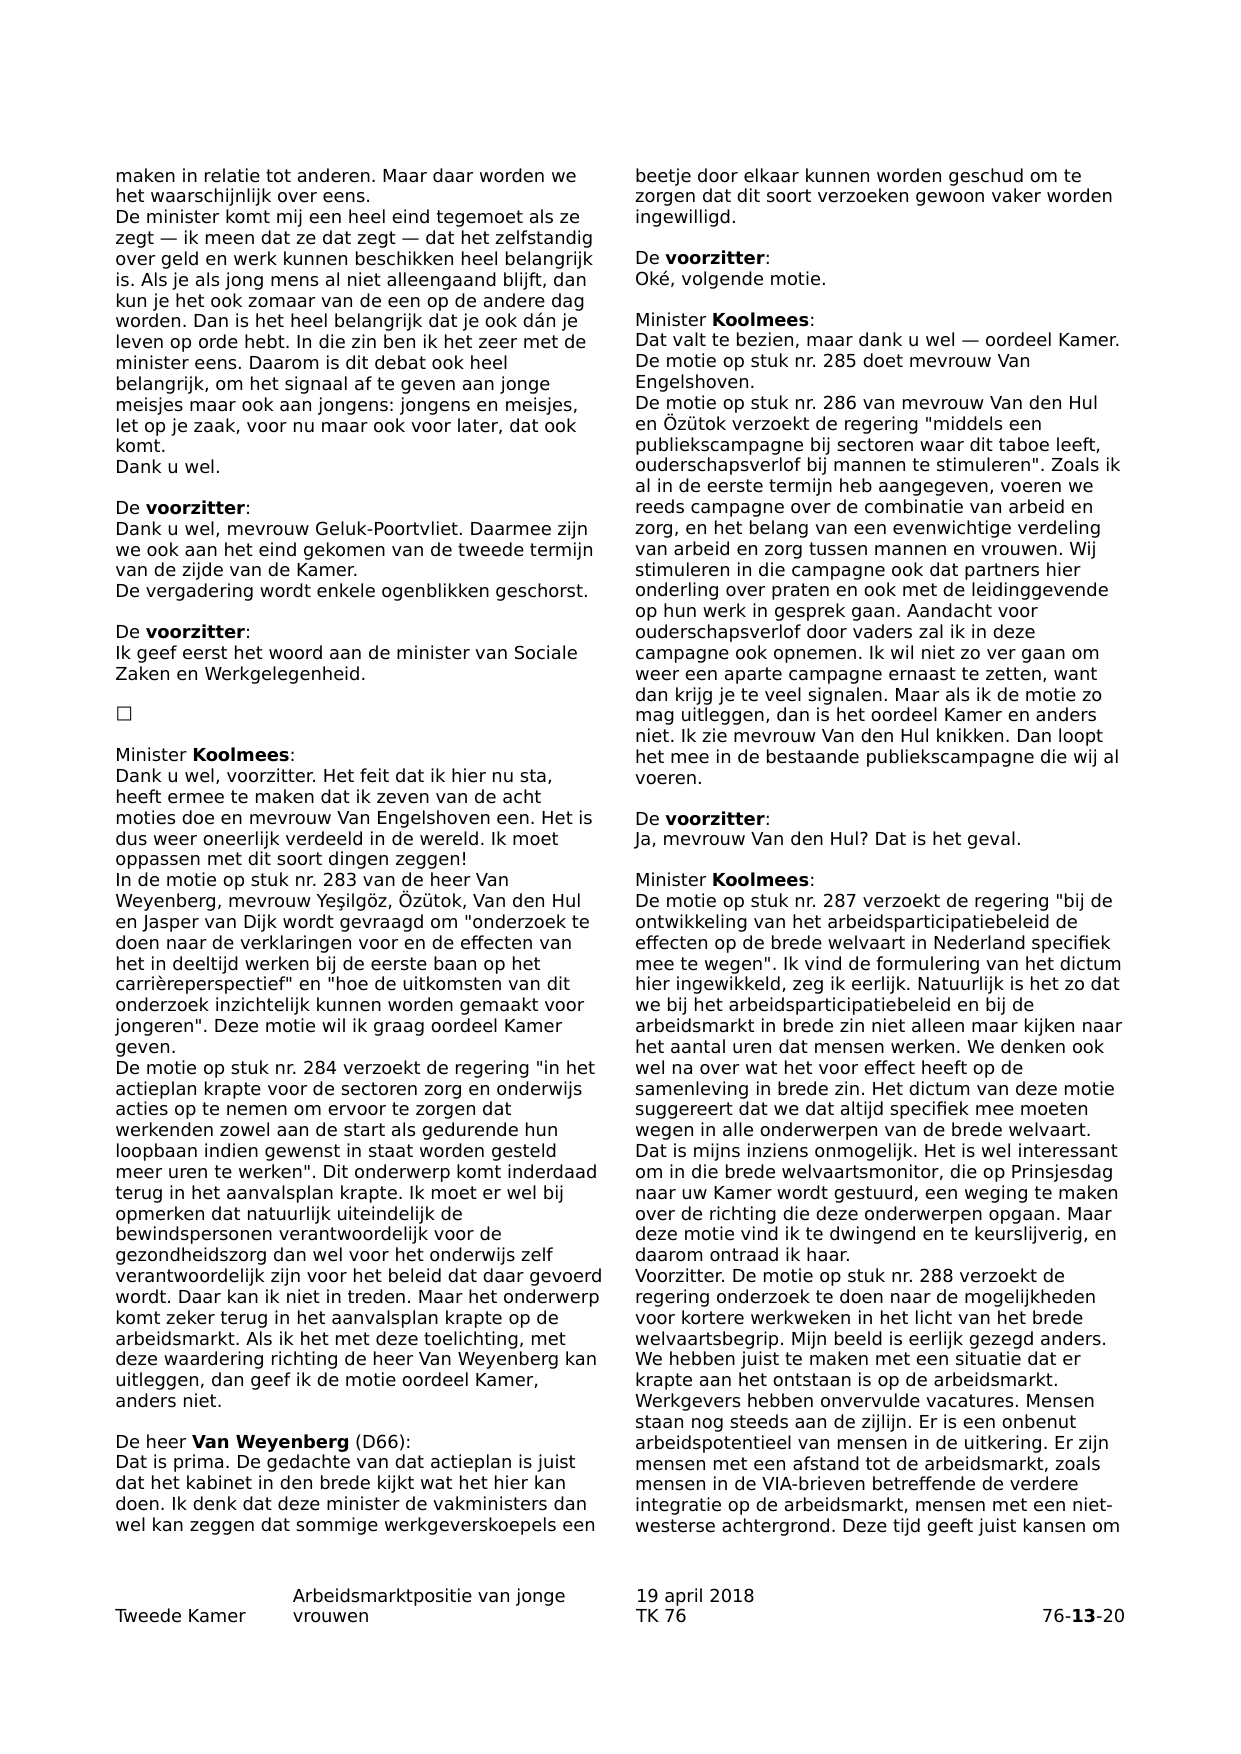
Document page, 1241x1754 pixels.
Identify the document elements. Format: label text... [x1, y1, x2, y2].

text Dank u wel. [115, 457, 605, 478]
text Dat is prima. De gedachte van dat actieplan is juist dat het kabinet in den brede kijkt wat het hier kan doen. Ik denk dat deze minister de vakministers dan wel kan zeggen dat sommige werkgeverskoepels een [115, 1452, 605, 1536]
text Ja, mevrouw Van den Hul? Dat is het geval. [635, 829, 1125, 850]
text De motie op stuk nr. 285 doet mevrouw Van Engelshoven. [635, 351, 1125, 393]
text Dank u wel, voorzitter. Het feit dat ik hier nu sta, heeft ermee te maken dat ik zeven van de acht moties doe en mevrouw Van Engelshoven een. Het is dus weer oneerlijk verdeeld in de wereld. Ik moet oppassen met dit soort dingen zeggen! [115, 766, 605, 870]
text De motie op stuk nr. 286 van mevrouw Van den Hul en Özütok verzoekt de regering "middels een publiekscampagne bij sectoren waar dit taboe leeft, ouderschapsverlof bij mannen te stimuleren". Zoals ik al in de eerste termijn heb aangegeven, voeren we reeds campagne over de combinatie van arbeid en zorg, en het belang van een evenwichtige verdeling van arbeid en zorg tussen mannen en vrouwen. Wij stimuleren in die campagne ook dat partners hier onderling over praten en ook met de leidinggevende op hun werk in gesprek gaan. Aandacht voor ouderschapsverlof door vaders zal ik in deze campagne ook opnemen. Ik wil niet zo ver gaan om weer een aparte campagne ernaast te zetten, want dan krijg je te veel signalen. Maar als ik de motie zo mag uitleggen, dan is het oordeel Kamer en anders niet. Ik zie mevrouw Van den Hul knikken. Dan loopt het mee in de bestaande publiekscampagne die wij al voeren. [635, 393, 1125, 788]
text Oké, volgende motie. [635, 268, 1125, 289]
text Ik geef eerst het woord aan de minister van Sociale Zaken en Werkgelegenheid. [115, 643, 605, 684]
text maken in relatie tot anderen. Maar daar worden we het waarschijnlijk over eens. [115, 165, 605, 207]
text De voorzitter: [115, 622, 605, 643]
text De motie op stuk nr. 284 verzoekt de regering "in het actieplan krapte voor de sectoren zorg en onderwijs acties op te nemen om ervoor te zorgen dat werkenden zowel aan de start als gedurende hun loopbaan indien gewenst in staat worden gesteld meer uren te werken". Dit onderwerp komt inderdaad terug in het aanvalsplan krapte. Ik moet er wel bij opmerken dat natuurlijk uiteindelijk de bewindspersonen verantwoordelijk voor de gezondheidszorg dan wel voor het onderwijs zelf verantwoordelijk zijn voor het beleid dat daar gevoerd wordt. Daar kan ik niet in treden. Maar het onderwerp komt zeker terug in het aanvalsplan krapte op de arbeidsmarkt. Als ik het met deze toelichting, met deze waardering richting de heer Van Weyenberg kan uitleggen, dan geef ik de motie oordeel Kamer, anders niet. [115, 1057, 605, 1412]
text beetje door elkaar kunnen worden geschud om te zorgen dat dit soort verzoeken gewoon vaker worden ingewilligd. [635, 165, 1125, 228]
text Dank u wel, mevrouw Geluk-Poortvliet. Daarmee zijn we ook aan het eind gekomen van de tweede termijn van de zijde van de Kamer. [115, 518, 605, 581]
text Minister Koolmees: [635, 309, 1125, 330]
text De voorzitter: [635, 248, 1125, 268]
text De minister komt mij een heel eind tegemoet als ze zegt — ik meen dat ze dat zegt — dat het zelfstandig over geld en werk kunnen beschikken heel belangrijk is. Als je als jong mens al niet alleengaand blijft, dan kun je het ook zomaar van de een op de andere dag worden. Dan is het heel belangrijk dat je ook dán je leven op orde hebt. In die zin ben ik het zeer met de minister eens. Daarom is dit debat ook heel belangrijk, om het signaal af te geven aan jonge meisjes maar ook aan jongens: jongens en meisjes, let op je zaak, voor nu maar ook voor later, dat ook komt. [115, 207, 605, 457]
text De heer Van Weyenberg (D66): [115, 1432, 605, 1452]
text De voorzitter: [635, 808, 1125, 829]
text Dat valt te bezien, maar dank u wel — oordeel Kamer. [635, 330, 1125, 351]
text In de motie op stuk nr. 283 van de heer Van Weyenberg, mevrouw Yeşilgöz, Özütok, Van den Hul en Jasper van Dijk wordt gevraagd om "onderzoek te doen naar de verklaringen voor en de effecten van het in deeltijd werken bij de eerste baan op het carrièreperspectief" en "hoe de uitkomsten van dit onderzoek inzichtelijk kunnen worden gemaakt voor jongeren". Deze motie wil ik graag oordeel Kamer geven. [115, 870, 605, 1057]
text ⬜ [115, 704, 605, 725]
text Minister Koolmees: [115, 745, 605, 766]
text De vergadering wordt enkele ogenblikken geschorst. [115, 581, 605, 602]
text Minister Koolmees: [635, 870, 1125, 891]
text De voorzitter: [115, 498, 605, 518]
text De motie op stuk nr. 287 verzoekt de regering "bij de ontwikkeling van het arbeidsparticipatiebeleid de effecten op de brede welvaart in Nederland specifiek mee te wegen". Ik vind de formulering van het dictum hier ingewikkeld, zeg ik eerlijk. Natuurlijk is het zo dat we bij het arbeidsparticipatiebeleid en bij de arbeidsmarkt in brede zin niet alleen maar kijken naar het aantal uren dat mensen werken. We denken ook wel na over wat het voor effect heeft op de samenleving in brede zin. Het dictum van deze motie suggereert dat we dat altijd specifiek mee moeten wegen in alle onderwerpen van de brede welvaart. Dat is mijns inziens onmogelijk. Het is wel interessant om in die brede welvaartsmonitor, die op Prinsjesdag naar uw Kamer wordt gestuurd, een weging te maken over de richting die deze onderwerpen opgaan. Maar deze motie vind ik te dwingend en te keurslijverig, en daarom ontraad ik haar. [635, 891, 1125, 1266]
text Voorzitter. De motie op stuk nr. 288 verzoekt de regering onderzoek te doen naar de mogelijkheden voor kortere werkweken in het licht van het brede welvaartsbegrip. Mijn beeld is eerlijk gezegd anders. We hebben juist te maken met een situatie dat er krapte aan het ontstaan is op de arbeidsmarkt. Werkgevers hebben onvervulde vacatures. Mensen staan nog steeds aan de zijlijn. Er is een onbenut arbeidspotentieel van mensen in de uitkering. Er zijn mensen met een afstand tot de arbeidsmarkt, zoals mensen in de VIA-brieven betreffende de verdere integratie op de arbeidsmarkt, mensen met een niet-westerse achtergrond. Deze tijd geeft juist kansen om [635, 1266, 1125, 1537]
